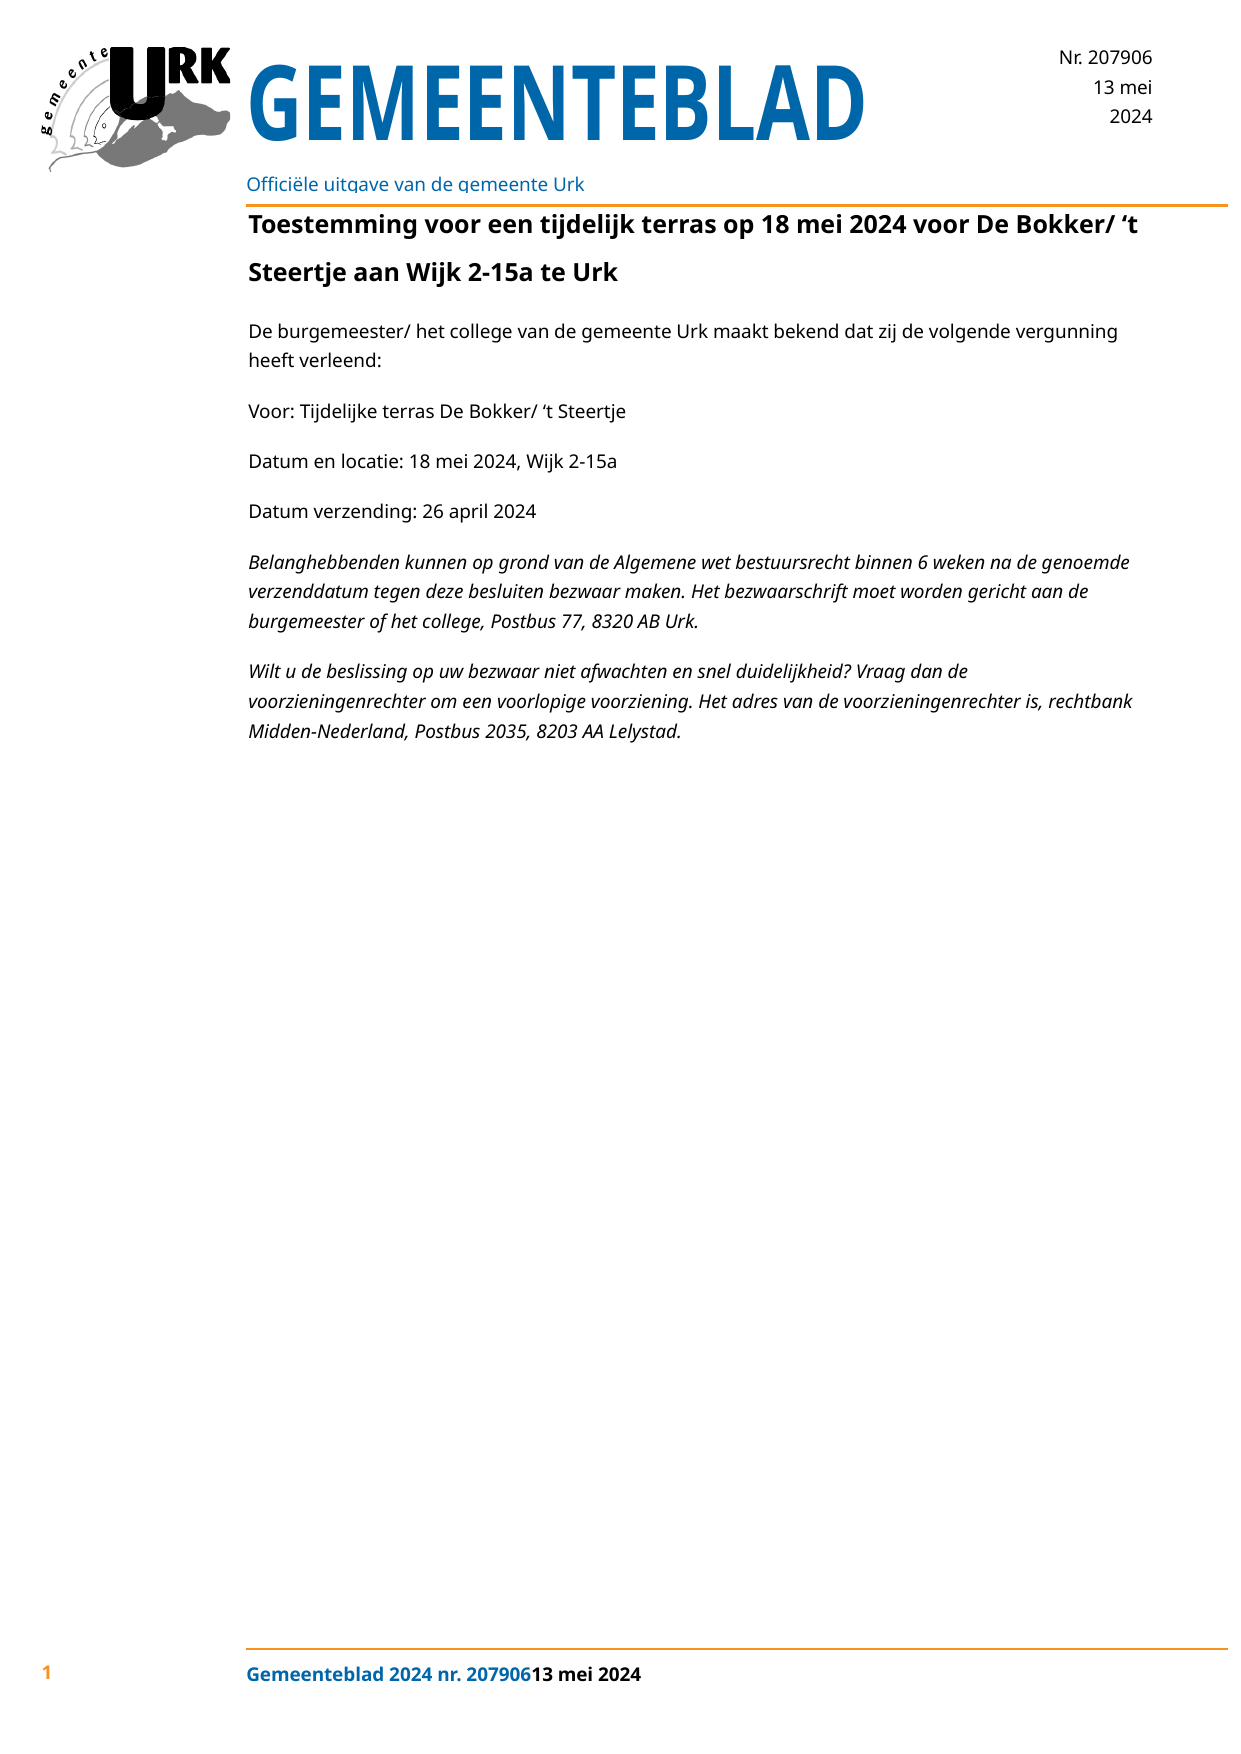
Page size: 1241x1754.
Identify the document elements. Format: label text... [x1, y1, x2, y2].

text Toestemming voor een tijdelijk terras op 18 mei 2024 voor De Bokker/ ‘t Steertje aan Wijk 2-15a te Urk [248, 207, 1152, 288]
text Voor: Tijdelijke terras De Bokker/ ‘t Steertje [248, 398, 1152, 424]
picture [41, 47, 231, 172]
text Datum en locatie: 18 mei 2024, Wijk 2-15a [248, 448, 1152, 474]
text De burgemeester/ het college van de gemeente Urk maakt bekend dat zij de volgende vergunning heeft verleend: [248, 318, 1152, 373]
text Datum verzending: 26 april 2024 [248, 499, 1152, 524]
text Wilt u de beslissing op uw bezwaar niet afwachten en snel duidelijkheid? Vraag dan de voorzieningenrechter om een voorlopige voorziening. Het adres van de voorzieningenrechter is, rechtbank Midden-Nederland, Postbus 2035, 8203 AA Lelystad. [248, 659, 1152, 744]
text Belanghebbenden kunnen op grond van de Algemene wet bestuursrecht binnen 6 weken na de genoemde verzenddatum tegen deze besluiten bezwaar maken. Het bezwaarschrift moet worden gericht aan de burgemeester of het college, Postbus 77, 8320 AB Urk. [248, 549, 1152, 634]
